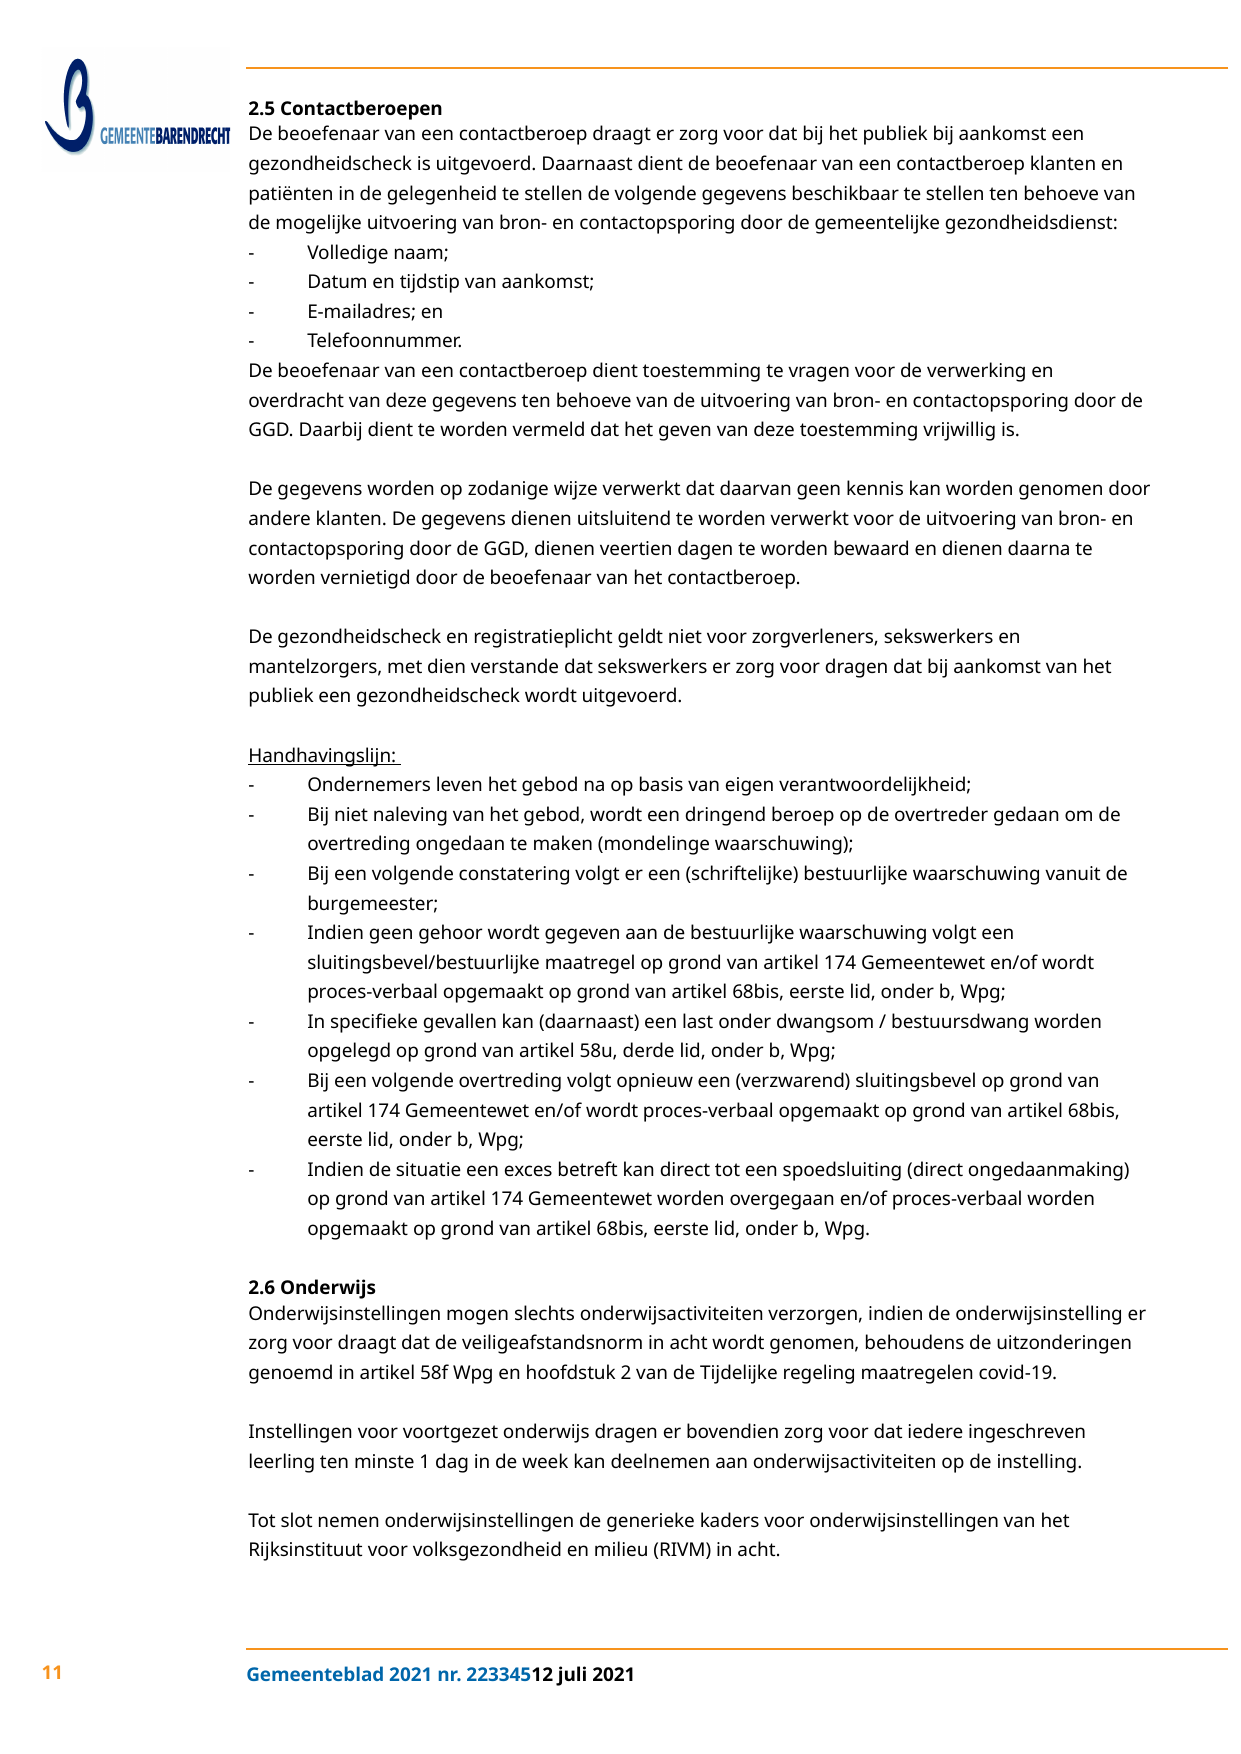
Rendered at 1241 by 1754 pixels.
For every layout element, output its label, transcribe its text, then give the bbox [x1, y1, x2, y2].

picture [41, 47, 231, 172]
list Bij een volgende overtreding volgt opnieuw een (verzwarend) sluitingsbevel op grond van artikel 174 Gemeentewet en/of wordt proces-verbaal opgemaakt op grond van artikel 68bis, eerste lid, onder b, Wpg; [248, 1067, 1152, 1152]
list Datum en tijdstip van aankomst; [248, 268, 1152, 294]
text De beoefenaar van een contactberoep draagt er zorg voor dat bij het publiek bij aankomst een gezondheidscheck is uitgevoerd. Daarnaast dient de beoefenaar van een contactberoep klanten en patiënten in de gelegenheid te stellen de volgende gegevens beschikbaar te stellen ten behoeve van de mogelijke uitvoering van bron- en contactopsporing door de gemeentelijke gezondheidsdienst: [248, 121, 1152, 235]
list Ondernemers leven het gebod na op basis van eigen verantwoordelijkheid; [248, 771, 1152, 797]
list Volledige naam; [248, 239, 1152, 264]
text De gegevens worden op zodanige wijze verwerkt dat daarvan geen kennis kan worden genomen door andere klanten. De gegevens dienen uitsluitend te worden verwerkt voor de uitvoering van bron- en contactopsporing door de GGD, dienen veertien dagen te worden bewaard en dienen daarna te worden vernietigd door de beoefenaar van het contactberoep. [248, 476, 1152, 590]
text Tot slot nemen onderwijsinstellingen de generieke kaders voor onderwijsinstellingen van het Rijksinstituut voor volksgezondheid en milieu (RIVM) in acht. [248, 1507, 1152, 1562]
text De beoefenaar van een contactberoep dient toestemming te vragen voor de verwerking en overdracht van deze gegevens ten behoeve van de uitvoering van bron- en contactopsporing door de GGD. Daarbij dient te worden vermeld dat het geven van deze toestemming vrijwillig is. [248, 357, 1152, 442]
text Instellingen voor voortgezet onderwijs dragen er bovendien zorg voor dat iedere ingeschreven leerling ten minste 1 dag in de week kan deelnemen aan onderwijsactiviteiten op de instelling. [248, 1418, 1152, 1474]
text De gezondheidscheck en registratieplicht geldt niet voor zorgverleners, sekswerkers en mantelzorgers, met dien verstande dat sekswerkers er zorg voor dragen dat bij aankomst van het publiek een gezondheidscheck wordt uitgevoerd. [248, 623, 1152, 708]
list Indien de situatie een exces betreft kan direct tot een spoedsluiting (direct ongedaanmaking) op grond van artikel 174 Gemeentewet worden overgegaan en/of proces-verbaal worden opgemaakt op grond van artikel 68bis, eerste lid, onder b, Wpg. [248, 1156, 1152, 1241]
text 2.5 Contactberoepen [248, 95, 1152, 121]
list Bij niet naleving van het gebod, wordt een dringend beroep op de overtreder gedaan om de overtreding ongedaan te maken (mondelinge waarschuwing); [248, 801, 1152, 856]
text 2.6 Onderwijs [248, 1274, 1152, 1300]
list Telefoonnummer. [248, 328, 1152, 353]
list E-mailadres; en [248, 298, 1152, 324]
list Indien geen gehoor wordt gegeven aan de bestuurlijke waarschuwing volgt een sluitingsbevel/bestuurlijke maatregel op grond van artikel 174 Gemeentewet en/of wordt proces-verbaal opgemaakt op grond van artikel 68bis, eerste lid, onder b, Wpg; [248, 919, 1152, 1004]
text Onderwijsinstellingen mogen slechts onderwijsactiviteiten verzorgen, indien de onderwijsinstelling er zorg voor draagt dat de veiligeafstandsnorm in acht wordt genomen, behoudens de uitzonderingen genoemd in artikel 58f Wpg en hoofdstuk 2 van de Tijdelijke regeling maatregelen covid-19. [248, 1300, 1152, 1385]
list In specifieke gevallen kan (daarnaast) een last onder dwangsom / bestuursdwang worden opgelegd op grond van artikel 58u, derde lid, onder b, Wpg; [248, 1008, 1152, 1063]
text Handhavingslijn: [248, 742, 1152, 767]
list Bij een volgende constatering volgt er een (schriftelijke) bestuurlijke waarschuwing vanuit de burgemeester; [248, 860, 1152, 915]
